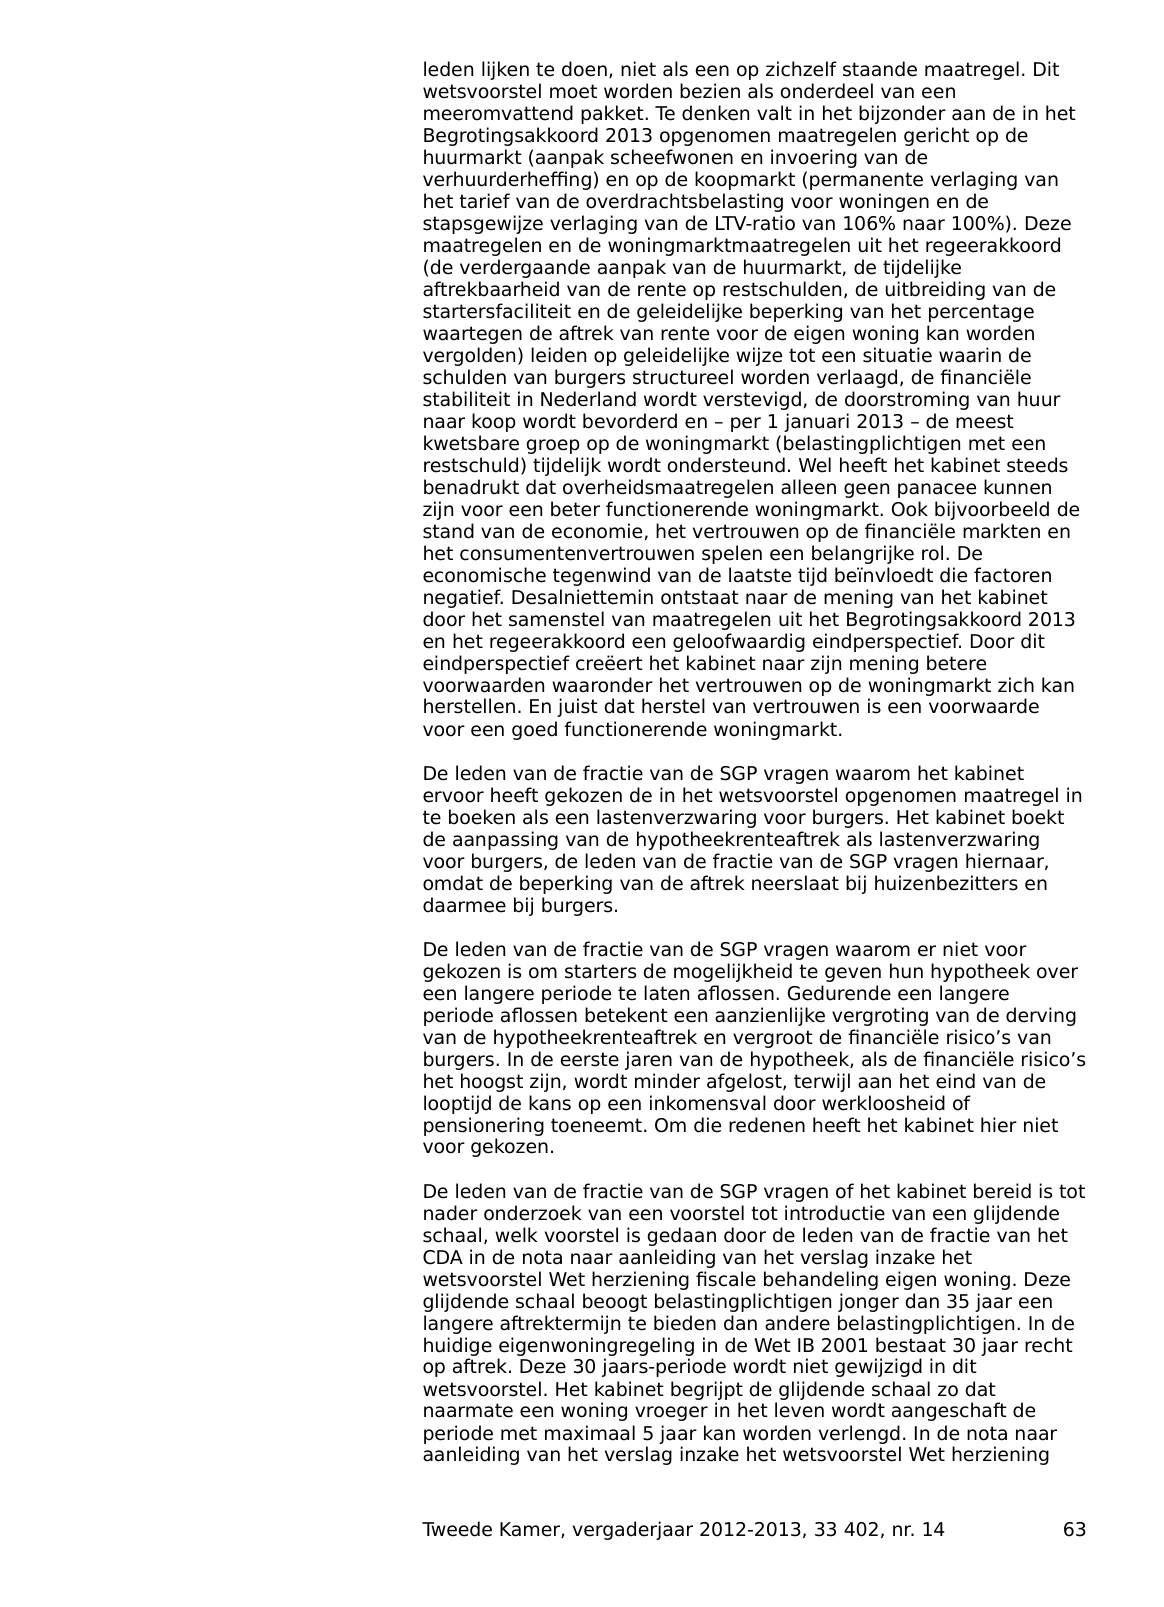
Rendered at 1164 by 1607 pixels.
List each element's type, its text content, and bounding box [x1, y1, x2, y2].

text leden lijken te doen, niet als een op zichzelf staande maatregel. Dit wetsvoorstel moet worden bezien als onderdeel van een meeromvattend pakket. Te denken valt in het bijzonder aan de in het Begrotingsakkoord 2013 opgenomen maatregelen gericht op de huurmarkt (aanpak scheefwonen en invoering van de verhuurderheffing) en op de koopmarkt (permanente verlaging van het tarief van de overdrachtsbelasting voor woningen en de stapsgewijze verlaging van de LTV-ratio van 106% naar 100%). Deze maatregelen en de woningmarktmaatregelen uit het regeerakkoord (de verdergaande aanpak van de huurmarkt, de tijdelijke aftrekbaarheid van de rente op restschulden, de uitbreiding van de startersfaciliteit en de geleidelijke beperking van het percentage waartegen de aftrek van rente voor de eigen woning kan worden vergolden) leiden op geleidelijke wijze tot een situatie waarin de schulden van burgers structureel worden verlaagd, de financiële stabiliteit in Nederland wordt verstevigd, de doorstroming van huur naar koop wordt bevorderd en – per 1 januari 2013 – de meest kwetsbare groep op de woningmarkt (belastingplichtigen met een restschuld) tijdelijk wordt ondersteund. Wel heeft het kabinet steeds benadrukt dat overheidsmaatregelen alleen geen panacee kunnen zijn voor een beter functionerende woningmarkt. Ook bijvoorbeeld de stand van de economie, het vertrouwen op de financiële markten en het consumentenvertrouwen spelen een belangrijke rol. De economische tegenwind van de laatste tijd beïnvloedt die factoren negatief. Desalniettemin ontstaat naar de mening van het kabinet door het samenstel van maatregelen uit het Begrotingsakkoord 2013 en het regeerakkoord een geloofwaardig eindperspectief. Door dit eindperspectief creëert het kabinet naar zijn mening betere voorwaarden waaronder het vertrouwen op de woningmarkt zich kan herstellen. En juist dat herstel van vertrouwen is een voorwaarde voor een goed functionerende woningmarkt. [422, 59, 1087, 740]
text De leden van de fractie van de SGP vragen of het kabinet bereid is tot nader onderzoek van een voorstel tot introductie van een glijdende schaal, welk voorstel is gedaan door de leden van de fractie van het CDA in de nota naar aanleiding van het verslag inzake het wetsvoorstel Wet herziening fiscale behandeling eigen woning. Deze glijdende schaal beoogt belastingplichtigen jonger dan 35 jaar een langere aftrektermijn te bieden dan andere belastingplichtigen. In de huidige eigenwoningregeling in de Wet IB 2001 bestaat 30 jaar recht op aftrek. Deze 30 jaars-periode wordt niet gewijzigd in dit wetsvoorstel. Het kabinet begrijpt de glijdende schaal zo dat naarmate een woning vroeger in het leven wordt aangeschaft de periode met maximaal 5 jaar kan worden verlengd. In de nota naar aanleiding van het verslag inzake het wetsvoorstel Wet herziening [422, 1181, 1087, 1466]
text De leden van de fractie van de SGP vragen waarom er niet voor gekozen is om starters de mogelijkheid te geven hun hypotheek over een langere periode te laten aflossen. Gedurende een langere periode aflossen betekent een aanzienlijke vergroting van de derving van de hypotheekrenteaftrek en vergroot de financiële risico’s van burgers. In de eerste jaren van de hypotheek, als de financiële risico’s het hoogst zijn, wordt minder afgelost, terwijl aan het eind van de looptijd de kans op een inkomensval door werkloosheid of pensionering toeneemt. Om die redenen heeft het kabinet hier niet voor gekozen. [422, 939, 1087, 1158]
text De leden van de fractie van de SGP vragen waarom het kabinet ervoor heeft gekozen de in het wetsvoorstel opgenomen maatregel in te boeken als een lastenverzwaring voor burgers. Het kabinet boekt de aanpassing van de hypotheekrenteaftrek als lastenverzwaring voor burgers, de leden van de fractie van de SGP vragen hiernaar, omdat de beperking van de aftrek neerslaat bij huizenbezitters en daarmee bij burgers. [422, 763, 1087, 916]
